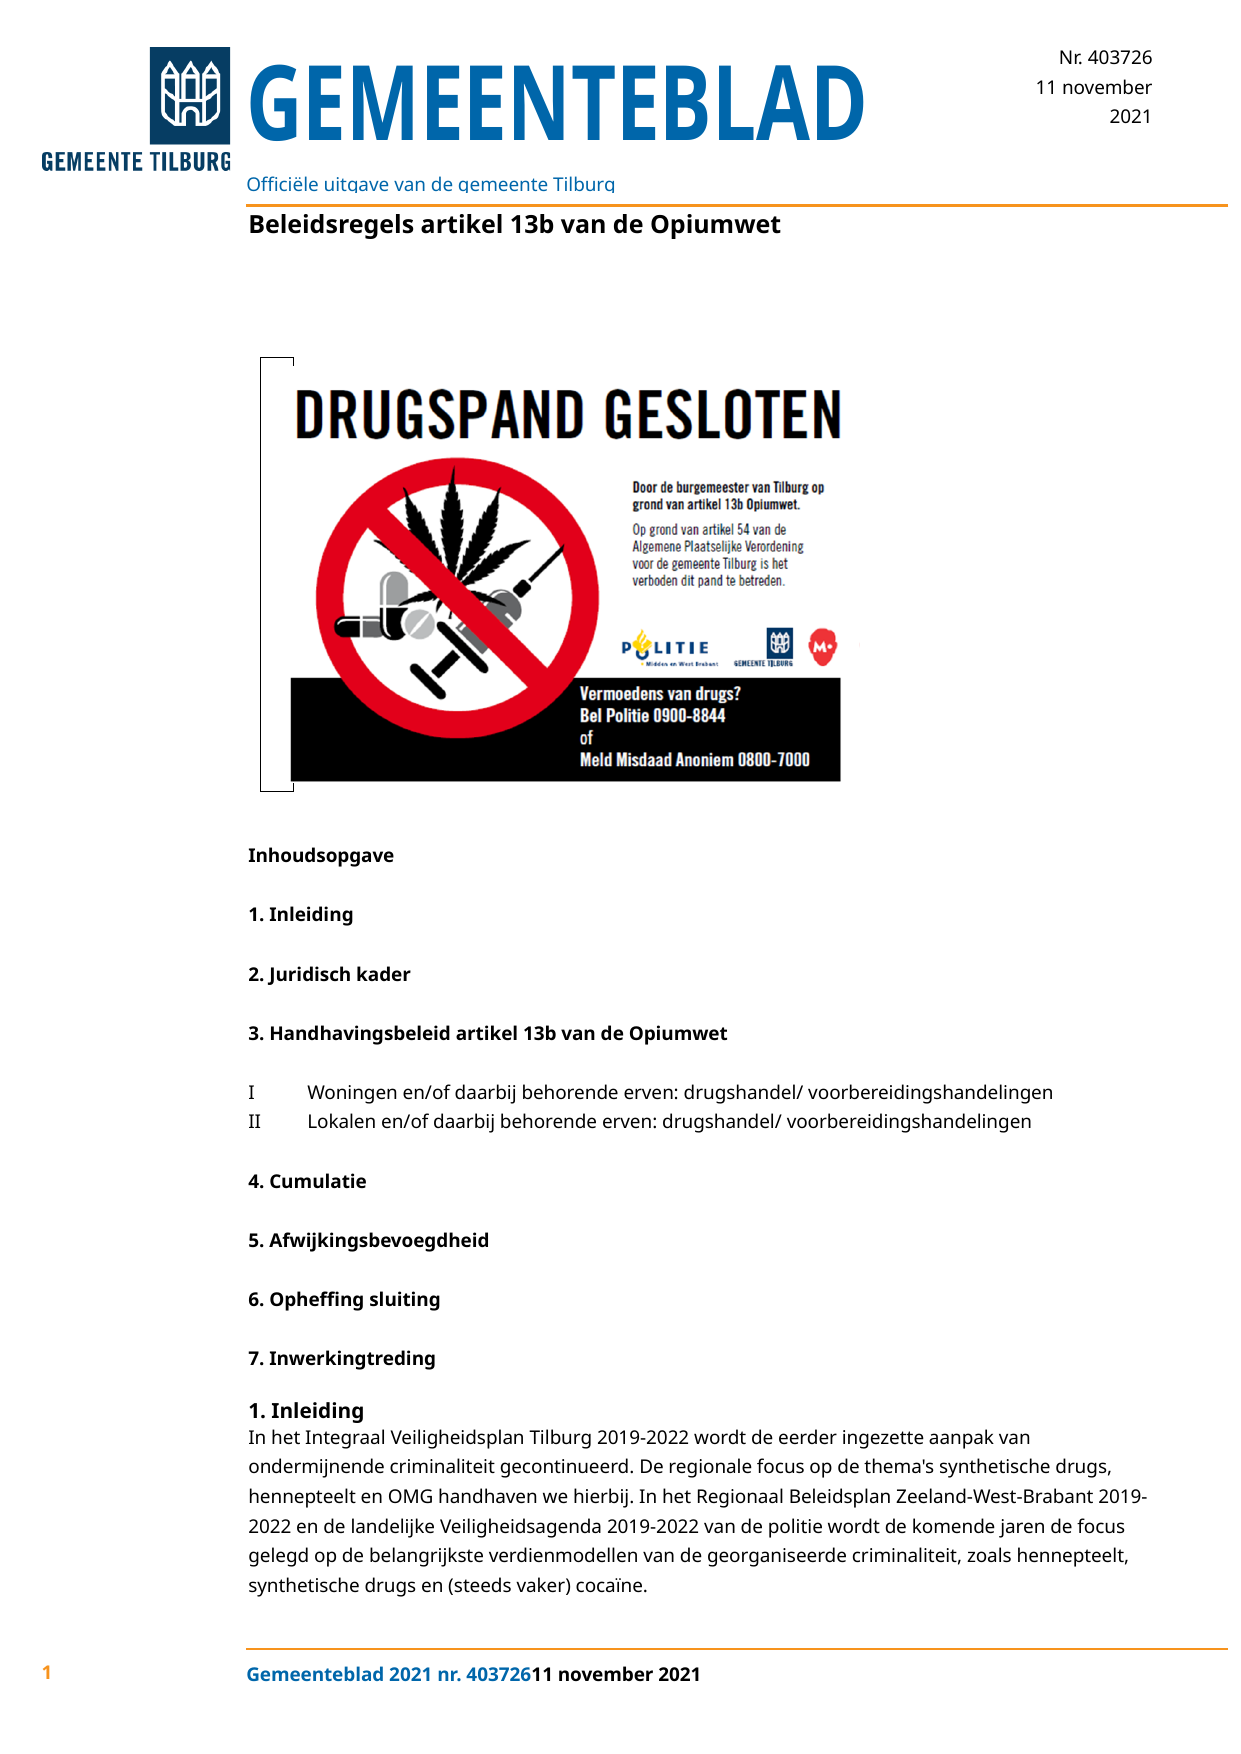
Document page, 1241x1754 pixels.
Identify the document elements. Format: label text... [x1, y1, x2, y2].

text 1. Inleiding [248, 1396, 1152, 1424]
list Woningen en/of daarbij behorende erven: drugshandel/ voorbereidingshandelingen [248, 1079, 1152, 1105]
picture [268, 366, 860, 783]
text 6. Opheffing sluiting [248, 1286, 1152, 1312]
text 2. Juridisch kader [248, 961, 1152, 986]
text In het Integraal Veiligheidsplan Tilburg 2019-2022 wordt de eerder ingezette aanpak van ondermijnende criminaliteit gecontinueerd. De regionale focus op de thema's synthetische drugs, hennepteelt en OMG handhaven we hierbij. In het Regionaal Beleidsplan Zeeland-West-Brabant 2019-2022 en de landelijke Veiligheidsagenda 2019-2022 van de politie wordt de komende jaren de focus gelegd op de belangrijkste verdienmodellen van de georganiseerde criminaliteit, zoals hennepteelt, synthetische drugs en (steeds vaker) cocaïne. [248, 1424, 1152, 1598]
text 7. Inwerkingtreding [248, 1345, 1152, 1371]
text 4. Cumulatie [248, 1168, 1152, 1193]
text 1. Inleiding [248, 902, 1152, 927]
text 3. Handhavingsbeleid artikel 13b van de Opiumwet [248, 1020, 1152, 1046]
text Beleidsregels artikel 13b van de Opiumwet [248, 207, 1152, 241]
text 5. Afwijkingsbevoegdheid [248, 1227, 1152, 1253]
text Inhoudsopgave [248, 842, 1152, 868]
picture [41, 47, 231, 172]
list Lokalen en/of daarbij behorende erven: drugshandel/ voorbereidingshandelingen [248, 1109, 1152, 1134]
